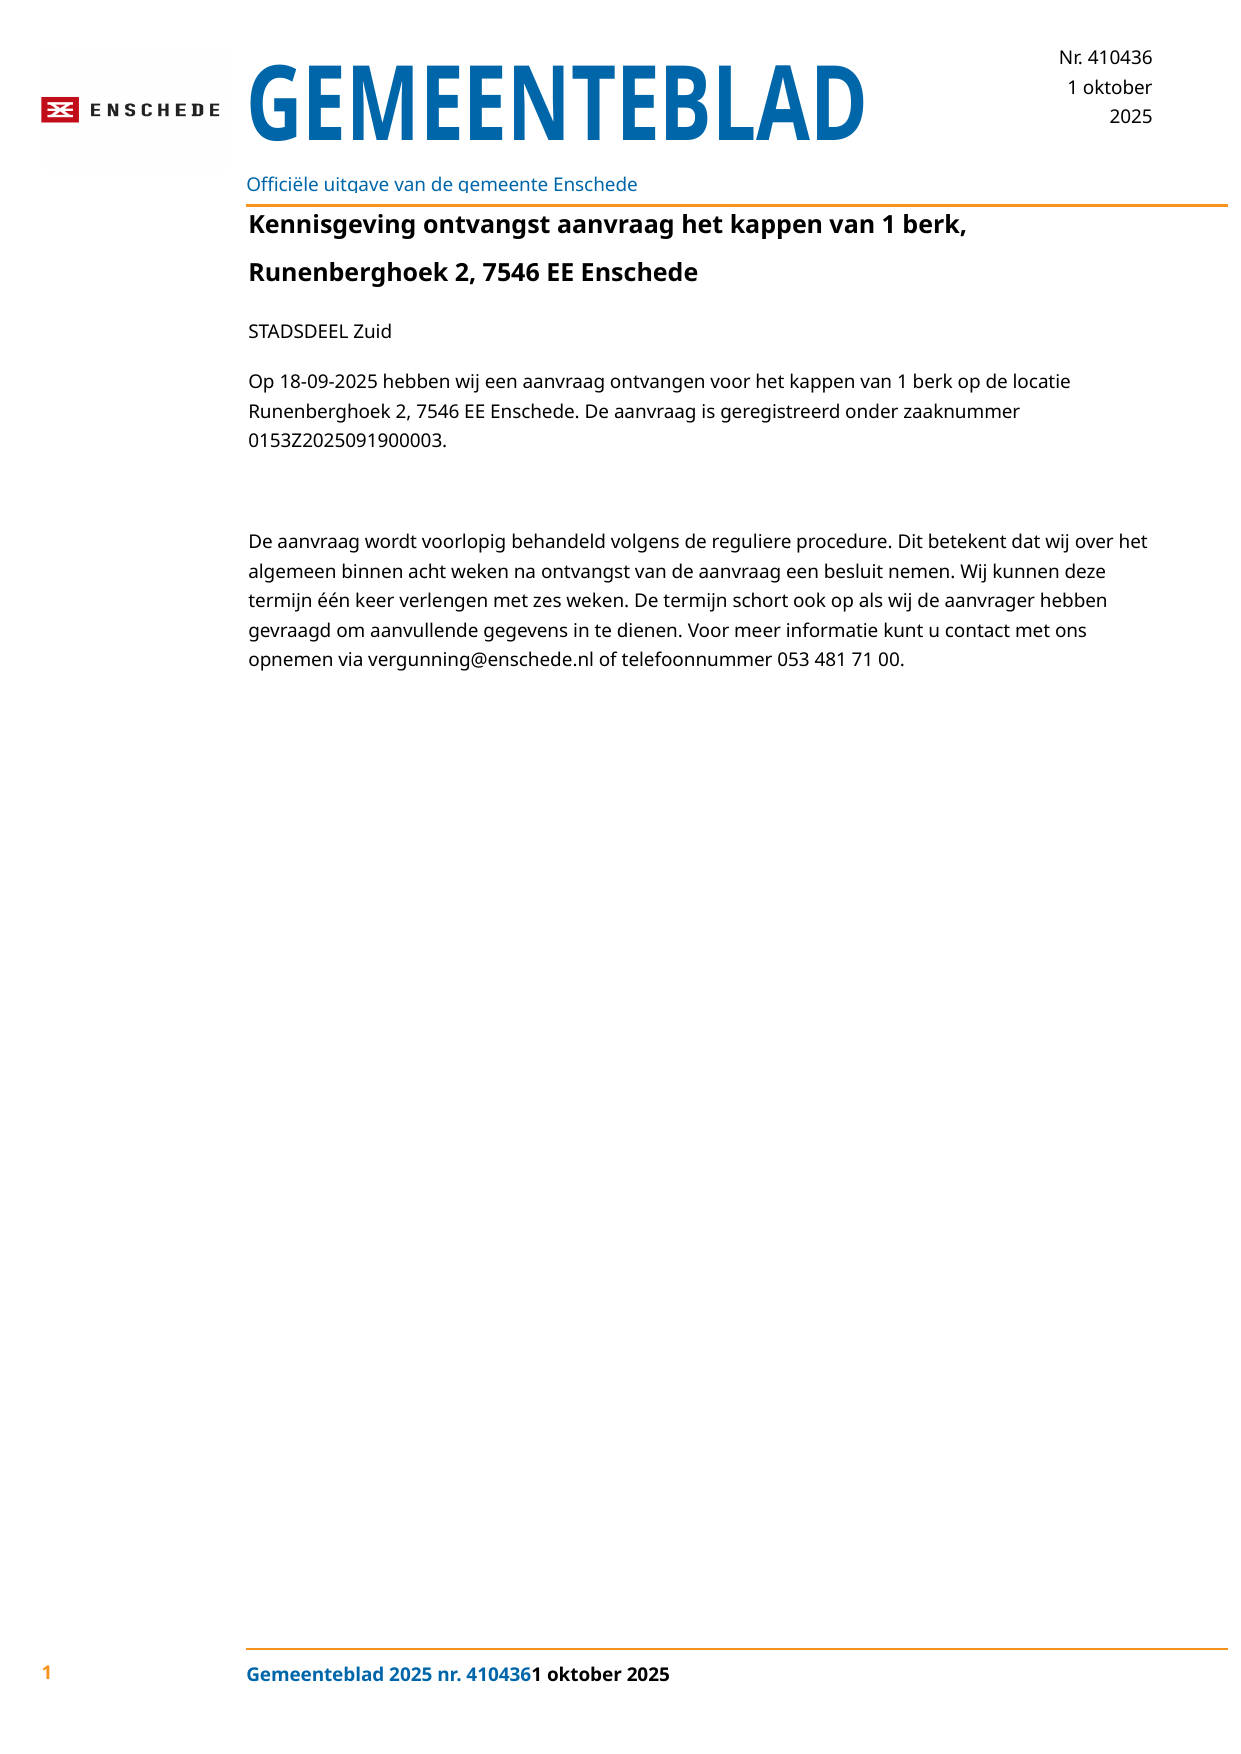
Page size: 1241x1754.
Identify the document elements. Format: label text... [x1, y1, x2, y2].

text Op 18-09-2025 hebben wij een aanvraag ontvangen voor het kappen van 1 berk op de locatie Runenberghoek 2, 7546 EE Enschede. De aanvraag is geregistreerd onder zaaknummer 0153Z2025091900003. [248, 368, 1152, 453]
text De aanvraag wordt voorlopig behandeld volgens de reguliere procedure. Dit betekent dat wij over het algemeen binnen acht weken na ontvangst van de aanvraag een besluit nemen. Wij kunnen deze termijn één keer verlengen met zes weken. De termijn schort ook op als wij de aanvrager hebben gevraagd om aanvullende gegevens in te dienen. Voor meer informatie kunt u contact met ons opnemen via vergunning@enschede.nl of telefoonnummer 053 481 71 00. [248, 528, 1152, 672]
text Kennisgeving ontvangst aanvraag het kappen van 1 berk, Runenberghoek 2, 7546 EE Enschede [248, 207, 1152, 288]
text STADSDEEL Zuid [248, 318, 1152, 344]
picture [41, 47, 231, 172]
